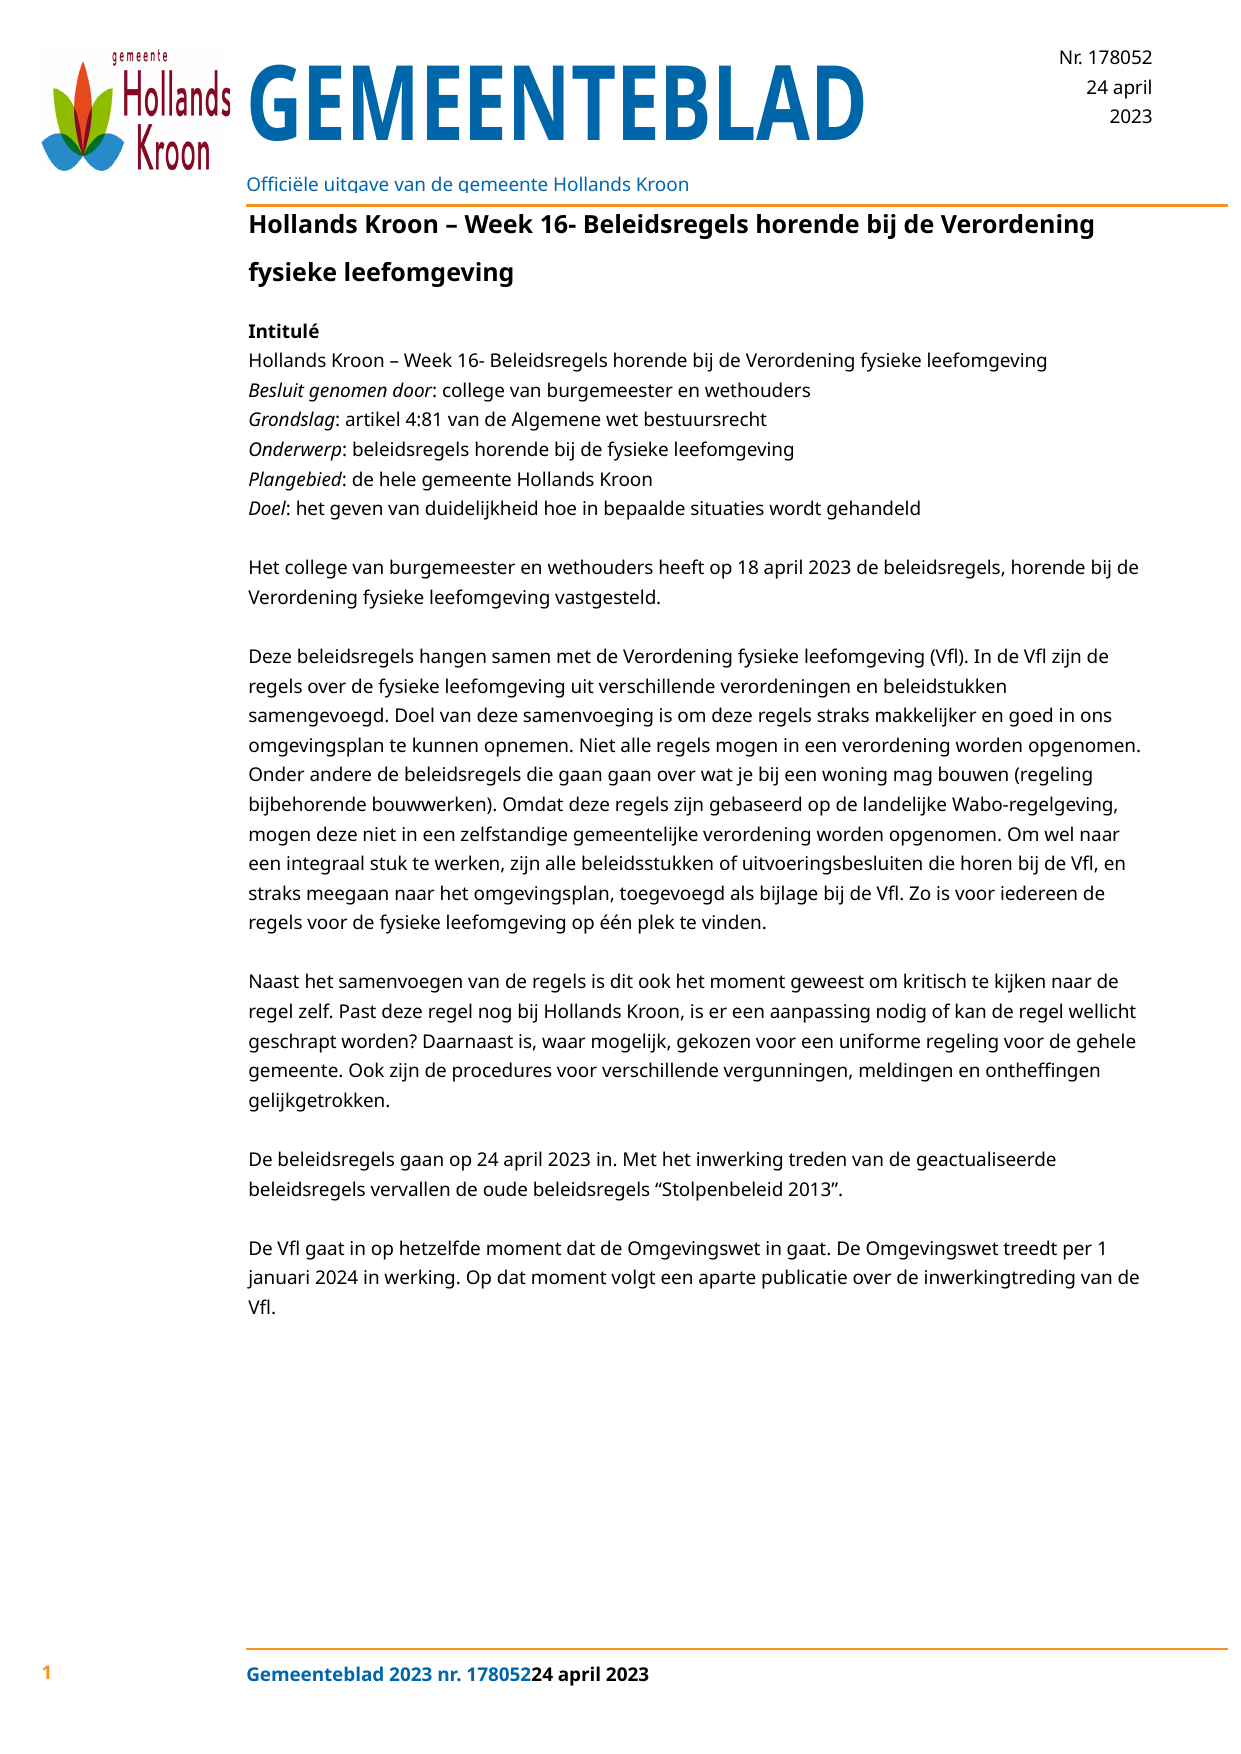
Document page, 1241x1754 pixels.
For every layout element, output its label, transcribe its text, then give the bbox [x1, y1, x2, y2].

text Het college van burgemeester en wethouders heeft op 18 april 2023 de beleidsregels, horende bij de Verordening fysieke leefomgeving vastgesteld. [248, 554, 1152, 610]
text Deze beleidsregels hangen samen met de Verordening fysieke leefomgeving (Vfl). In de Vfl zijn de regels over de fysieke leefomgeving uit verschillende verordeningen en beleidstukken samengevoegd. Doel van deze samenvoeging is om deze regels straks makkelijker en goed in ons omgevingsplan te kunnen opnemen. Niet alle regels mogen in een verordening worden opgenomen. Onder andere de beleidsregels die gaan gaan over wat je bij een woning mag bouwen (regeling bijbehorende bouwwerken). Omdat deze regels zijn gebaseerd op de landelijke Wabo-regelgeving, mogen deze niet in een zelfstandige gemeentelijke verordening worden opgenomen. Om wel naar een integraal stuk te werken, zijn alle beleidsstukken of uitvoeringsbesluiten die horen bij de Vfl, en straks meegaan naar het omgevingsplan, toegevoegd als bijlage bij de Vfl. Zo is voor iedereen de regels voor de fysieke leefomgeving op één plek te vinden. [248, 643, 1152, 935]
text Hollands Kroon – Week 16- Beleidsregels horende bij de Verordening fysieke leefomgeving [248, 207, 1152, 288]
text Grondslag: artikel 4:81 van de Algemene wet bestuursrecht [248, 407, 1152, 432]
text Plangebied: de hele gemeente Hollands Kroon [248, 466, 1152, 492]
text Onderwerp: beleidsregels horende bij de fysieke leefomgeving [248, 436, 1152, 462]
text Intitulé [248, 318, 1152, 344]
text Doel: het geven van duidelijkheid hoe in bepaalde situaties wordt gehandeld [248, 495, 1152, 521]
picture [41, 47, 231, 172]
text De Vfl gaat in op hetzelfde moment dat de Omgevingswet in gaat. De Omgevingswet treedt per 1 januari 2024 in werking. Op dat moment volgt een aparte publicatie over de inwerkingtreding van de Vfl. [248, 1235, 1152, 1320]
text Besluit genomen door: college van burgemeester en wethouders [248, 377, 1152, 403]
text Hollands Kroon – Week 16- Beleidsregels horende bij de Verordening fysieke leefomgeving [248, 347, 1152, 373]
text De beleidsregels gaan op 24 april 2023 in. Met het inwerking treden van de geactualiseerde beleidsregels vervallen de oude beleidsregels “Stolpenbeleid 2013”. [248, 1146, 1152, 1202]
text Naast het samenvoegen van de regels is dit ook het moment geweest om kritisch te kijken naar de regel zelf. Past deze regel nog bij Hollands Kroon, is er een aanpassing nodig of kan de regel wellicht geschrapt worden? Daarnaast is, waar mogelijk, gekozen voor een uniforme regeling voor de gehele gemeente. Ook zijn de procedures voor verschillende vergunningen, meldingen en ontheffingen gelijkgetrokken. [248, 969, 1152, 1113]
